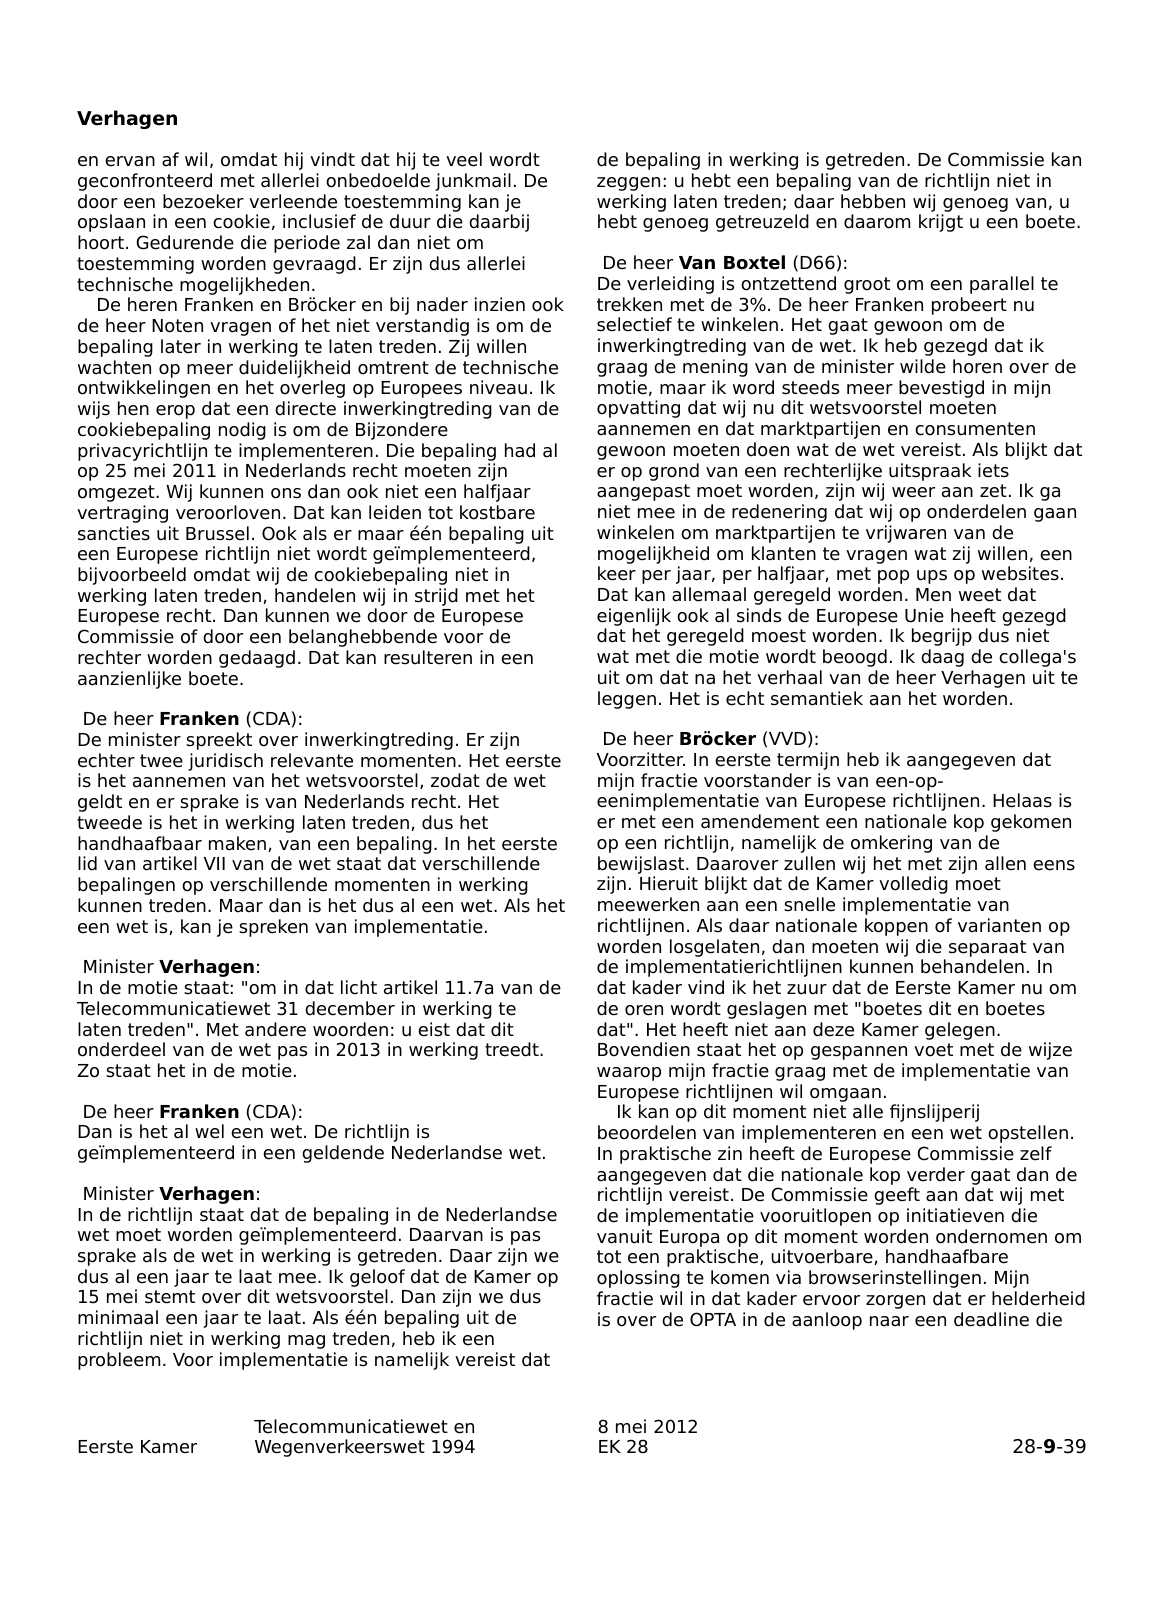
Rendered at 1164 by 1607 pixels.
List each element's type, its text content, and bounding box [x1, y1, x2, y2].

text De heren Franken en Bröcker en bij nader inzien ook de heer Noten vragen of het niet verstandig is om de bepaling later in werking te laten treden. Zij willen wachten op meer duidelijkheid omtrent de technische ontwikkelingen en het overleg op Europees niveau. Ik wijs hen erop dat een directe inwerkingtreding van de cookiebepaling nodig is om de Bijzondere privacyrichtlijn te implementeren. Die bepaling had al op 25 mei 2011 in Nederlands recht moeten zijn omgezet. Wij kunnen ons dan ook niet een halfjaar vertraging veroorloven. Dat kan leiden tot kostbare sancties uit Brussel. Ook als er maar één bepaling uit een Europese richtlijn niet wordt geïmplementeerd, bijvoorbeeld omdat wij de cookiebepaling niet in werking laten treden, handelen wij in strijd met het Europese recht. Dan kunnen we door de Europese Commissie of door een belanghebbende voor de rechter worden gedaagd. Dat kan resulteren in een aanzienlijke boete. [77, 295, 567, 689]
text Minister Verhagen: [77, 1184, 567, 1204]
text De minister spreekt over inwerkingtreding. Er zijn echter twee juridisch relevante momenten. Het eerste is het aannemen van het wetsvoorstel, zodat de wet geldt en er sprake is van Nederlands recht. Het tweede is het in werking laten treden, dus het handhaafbaar maken, van een bepaling. In het eerste lid van artikel VII van de wet staat dat verschillende bepalingen op verschillende momenten in werking kunnen treden. Maar dan is het dus al een wet. Als het een wet is, kan je spreken van implementatie. [77, 730, 567, 937]
text De verleiding is ontzettend groot om een parallel te trekken met de 3%. De heer Franken probeert nu selectief te winkelen. Het gaat gewoon om de inwerkingtreding van de wet. Ik heb gezegd dat ik graag de mening van de minister wilde horen over de motie, maar ik word steeds meer bevestigd in mijn opvatting dat wij nu dit wetsvoorstel moeten aannemen en dat marktpartijen en consumenten gewoon moeten doen wat de wet vereist. Als blijkt dat er op grond van een rechterlijke uitspraak iets aangepast moet worden, zijn wij weer aan zet. Ik ga niet mee in de redenering dat wij op onderdelen gaan winkelen om marktpartijen te vrijwaren van de mogelijkheid om klanten te vragen wat zij willen, een keer per jaar, per halfjaar, met pop ups op websites. Dat kan allemaal geregeld worden. Men weet dat eigenlijk ook al sinds de Europese Unie heeft gezegd dat het geregeld moest worden. Ik begrijp dus niet wat met die motie wordt beoogd. Ik daag de collega's uit om dat na het verhaal van de heer Verhagen uit te leggen. Het is echt semantiek aan het worden. [596, 274, 1087, 709]
text Voorzitter. In eerste termijn heb ik aangegeven dat mijn fractie voorstander is van een-op-eenimplementatie van Europese richtlijnen. Helaas is er met een amendement een nationale kop gekomen op een richtlijn, namelijk de omkering van de bewijslast. Daarover zullen wij het met zijn allen eens zijn. Hieruit blijkt dat de Kamer volledig moet meewerken aan een snelle implementatie van richtlijnen. Als daar nationale koppen of varianten op worden losgelaten, dan moeten wij die separaat van de implementatierichtlijnen kunnen behandelen. In dat kader vind ik het zuur dat de Eerste Kamer nu om de oren wordt geslagen met "boetes dit en boetes dat". Het heeft niet aan deze Kamer gelegen. Bovendien staat het op gespannen voet met de wijze waarop mijn fractie graag met de implementatie van Europese richtlijnen wil omgaan. [596, 750, 1087, 1102]
text De heer Franken (CDA): [77, 709, 567, 730]
text Ik kan op dit moment niet alle fijnslijperij beoordelen van implementeren en een wet opstellen. In praktische zin heeft de Europese Commissie zelf aangegeven dat die nationale kop verder gaat dan de richtlijn vereist. De Commissie geeft aan dat wij met de implementatie vooruitlopen op initiatieven die vanuit Europa op dit moment worden ondernomen om tot een praktische, uitvoerbare, handhaafbare oplossing te komen via browserinstellingen. Mijn fractie wil in dat kader ervoor zorgen dat er helderheid is over de OPTA in de aanloop naar een deadline die [596, 1102, 1087, 1330]
text de bepaling in werking is getreden. De Commissie kan zeggen: u hebt een bepaling van de richtlijn niet in werking laten treden; daar hebben wij genoeg van, u hebt genoeg getreuzeld en daarom krijgt u een boete. [596, 150, 1087, 233]
text en ervan af wil, omdat hij vindt dat hij te veel wordt geconfronteerd met allerlei onbedoelde junkmail. De door een bezoeker verleende toestemming kan je opslaan in een cookie, inclusief de duur die daarbij hoort. Gedurende die periode zal dan niet om toestemming worden gevraagd. Er zijn dus allerlei technische mogelijkheden. [77, 150, 567, 295]
text In de richtlijn staat dat de bepaling in de Nederlandse wet moet worden geïmplementeerd. Daarvan is pas sprake als de wet in werking is getreden. Daar zijn we dus al een jaar te laat mee. Ik geloof dat de Kamer op 15 mei stemt over dit wetsvoorstel. Dan zijn we dus minimaal een jaar te laat. Als één bepaling uit de richtlijn niet in werking mag treden, heb ik een probleem. Voor implementatie is namelijk vereist dat [77, 1204, 567, 1370]
text De heer Bröcker (VVD): [596, 729, 1087, 750]
text Dan is het al wel een wet. De richtlijn is geïmplementeerd in een geldende Nederlandse wet. [77, 1122, 567, 1164]
text Minister Verhagen: [77, 957, 567, 978]
text In de motie staat: "om in dat licht artikel 11.7a van de Telecommunicatiewet 31 december in werking te laten treden". Met andere woorden: u eist dat dit onderdeel van de wet pas in 2013 in werking treedt. Zo staat het in de motie. [77, 978, 567, 1082]
text De heer Van Boxtel (D66): [596, 253, 1087, 274]
text De heer Franken (CDA): [77, 1102, 567, 1122]
